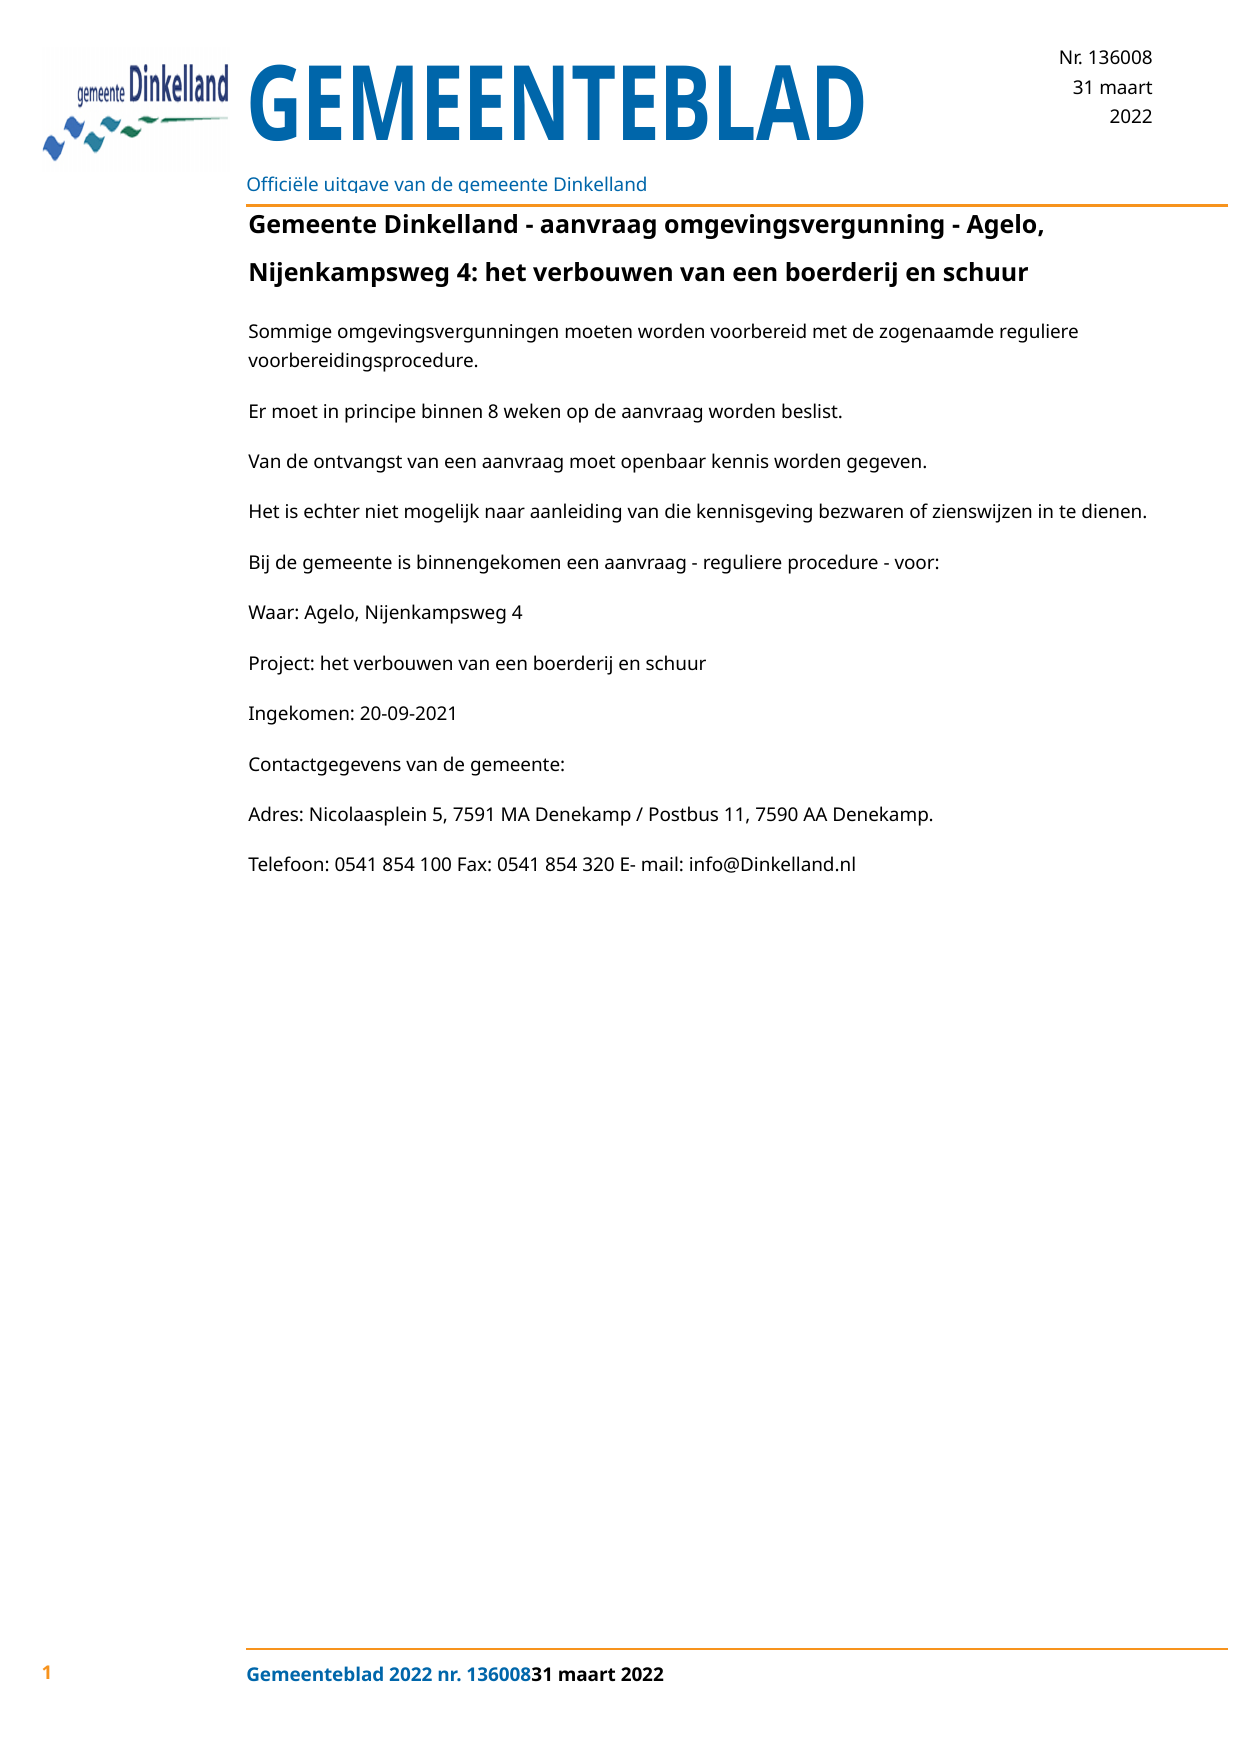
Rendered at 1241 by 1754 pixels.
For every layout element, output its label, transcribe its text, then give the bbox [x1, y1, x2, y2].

text Van de ontvangst van een aanvraag moet openbaar kennis worden gegeven. [248, 448, 1152, 474]
text Het is echter niet mogelijk naar aanleiding van die kennisgeving bezwaren of zienswijzen in te dienen. [248, 499, 1152, 524]
text Gemeente Dinkelland - aanvraag omgevingsvergunning - Agelo, Nijenkampsweg 4: het verbouwen van een boerderij en schuur [248, 207, 1152, 288]
text Sommige omgevingsvergunningen moeten worden voorbereid met de zogenaamde reguliere voorbereidingsprocedure. [248, 318, 1152, 373]
text Project: het verbouwen van een boerderij en schuur [248, 650, 1152, 676]
text Adres: Nicolaasplein 5, 7591 MA Denekamp / Postbus 11, 7590 AA Denekamp. [248, 801, 1152, 827]
text Waar: Agelo, Nijenkampsweg 4 [248, 599, 1152, 625]
text Er moet in principe binnen 8 weken op de aanvraag worden beslist. [248, 398, 1152, 424]
text Contactgegevens van de gemeente: [248, 751, 1152, 777]
text Ingekomen: 20-09-2021 [248, 700, 1152, 726]
text Bij de gemeente is binnengekomen een aanvraag - reguliere procedure - voor: [248, 549, 1152, 575]
text Telefoon: 0541 854 100 Fax: 0541 854 320 E- mail: info@Dinkelland.nl [248, 852, 1152, 877]
picture [41, 47, 231, 172]
